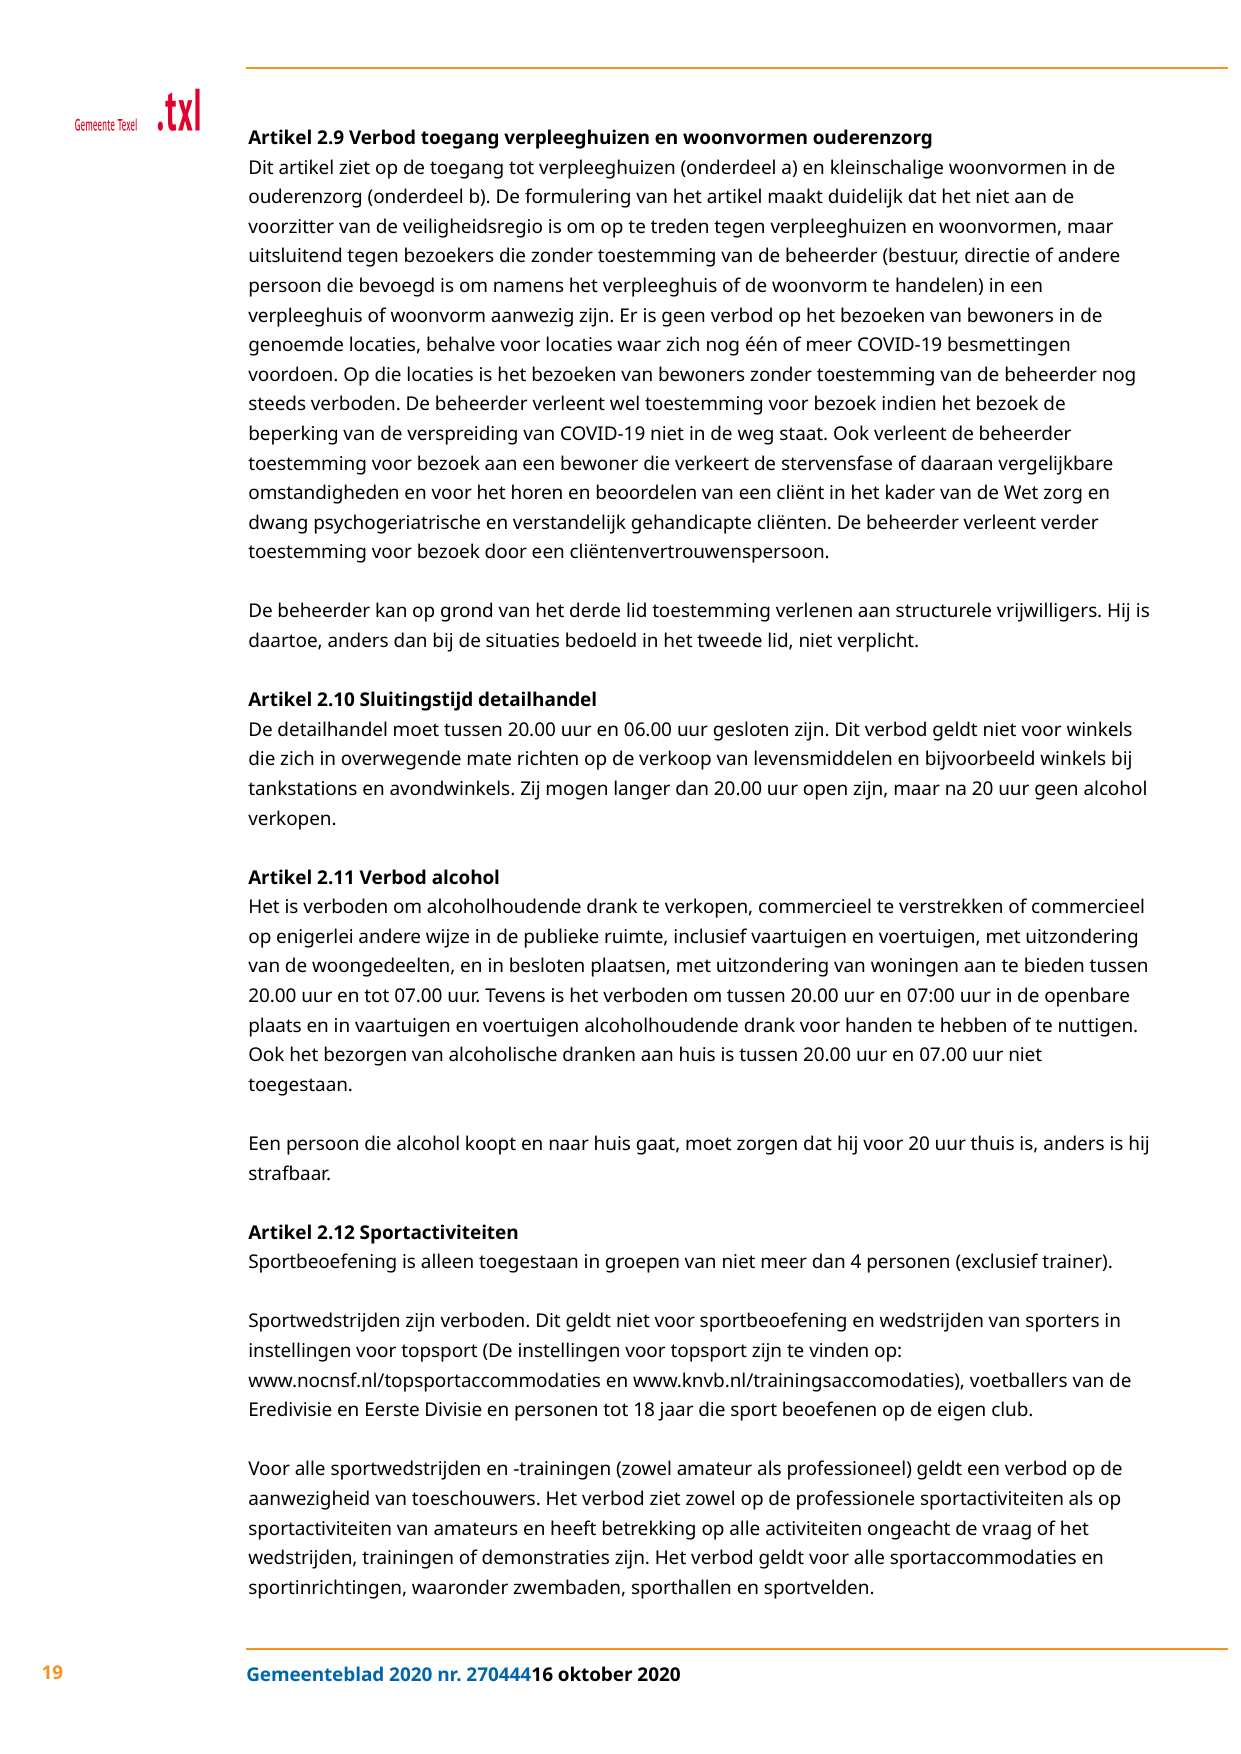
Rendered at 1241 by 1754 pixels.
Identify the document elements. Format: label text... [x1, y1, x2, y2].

text Artikel 2.11 Verbod alcohol [248, 864, 1152, 890]
text Artikel 2.9 Verbod toegang verpleeghuizen en woonvormen ouderenzorg [248, 124, 1152, 150]
text De detailhandel moet tussen 20.00 uur en 06.00 uur gesloten zijn. Dit verbod geldt niet voor winkels die zich in overwegende mate richten op de verkoop van levensmiddelen en bijvoorbeeld winkels bij tankstations en avondwinkels. Zij mogen langer dan 20.00 uur open zijn, maar na 20 uur geen alcohol verkopen. [248, 716, 1152, 831]
text Artikel 2.10 Sluitingstijd detailhandel [248, 686, 1152, 712]
picture [41, 47, 231, 172]
text Artikel 2.12 Sportactiviteiten [248, 1219, 1152, 1245]
text De beheerder kan op grond van het derde lid toestemming verlenen aan structurele vrijwilligers. Hij is daartoe, anders dan bij de situaties bedoeld in het tweede lid, niet verplicht. [248, 598, 1152, 653]
text Sportwedstrijden zijn verboden. Dit geldt niet voor sportbeoefening en wedstrijden van sporters in instellingen voor topsport (De instellingen voor topsport zijn te vinden op: www.nocnsf.nl/topsportaccommodaties en www.knvb.nl/trainingsaccomodaties), voetballers van de Eredivisie en Eerste Divisie en personen tot 18 jaar die sport beoefenen op de eigen club. [248, 1308, 1152, 1422]
text Sportbeoefening is alleen toegestaan in groepen van niet meer dan 4 personen (exclusief trainer). [248, 1248, 1152, 1274]
text Dit artikel ziet op de toegang tot verpleeghuizen (onderdeel a) en kleinschalige woonvormen in de ouderenzorg (onderdeel b). De formulering van het artikel maakt duidelijk dat het niet aan de voorzitter van de veiligheidsregio is om op te treden tegen verpleeghuizen en woonvormen, maar uitsluitend tegen bezoekers die zonder toestemming van de beheerder (bestuur, directie of andere persoon die bevoegd is om namens het verpleeghuis of de woonvorm te handelen) in een verpleeghuis of woonvorm aanwezig zijn. Er is geen verbod op het bezoeken van bewoners in de genoemde locaties, behalve voor locaties waar zich nog één of meer COVID-19 besmettingen voordoen. Op die locaties is het bezoeken van bewoners zonder toestemming van de beheerder nog steeds verboden. De beheerder verleent wel toestemming voor bezoek indien het bezoek de beperking van de verspreiding van COVID-19 niet in de weg staat. Ook verleent de beheerder toestemming voor bezoek aan een bewoner die verkeert de stervensfase of daaraan vergelijkbare omstandigheden en voor het horen en beoordelen van een cliënt in het kader van de Wet zorg en dwang psychogeriatrische en verstandelijk gehandicapte cliënten. De beheerder verleent verder toestemming voor bezoek door een cliëntenvertrouwenspersoon. [248, 154, 1152, 564]
text Voor alle sportwedstrijden en -trainingen (zowel amateur als professioneel) geldt een verbod op de aanwezigheid van toeschouwers. Het verbod ziet zowel op de professionele sportactiviteiten als op sportactiviteiten van amateurs en heeft betrekking op alle activiteiten ongeacht de vraag of het wedstrijden, trainingen of demonstraties zijn. Het verbod geldt voor alle sportaccommodaties en sportinrichtingen, waaronder zwembaden, sporthallen en sportvelden. [248, 1456, 1152, 1600]
text Het is verboden om alcoholhoudende drank te verkopen, commercieel te verstrekken of commercieel op enigerlei andere wijze in de publieke ruimte, inclusief vaartuigen en voertuigen, met uitzondering van de woongedeelten, en in besloten plaatsen, met uitzondering van woningen aan te bieden tussen 20.00 uur en tot 07.00 uur. Tevens is het verboden om tussen 20.00 uur en 07:00 uur in de openbare plaats en in vaartuigen en voertuigen alcoholhoudende drank voor handen te hebben of te nuttigen. Ook het bezorgen van alcoholische dranken aan huis is tussen 20.00 uur en 07.00 uur niet toegestaan. [248, 893, 1152, 1097]
text Een persoon die alcohol koopt en naar huis gaat, moet zorgen dat hij voor 20 uur thuis is, anders is hij strafbaar. [248, 1130, 1152, 1186]
